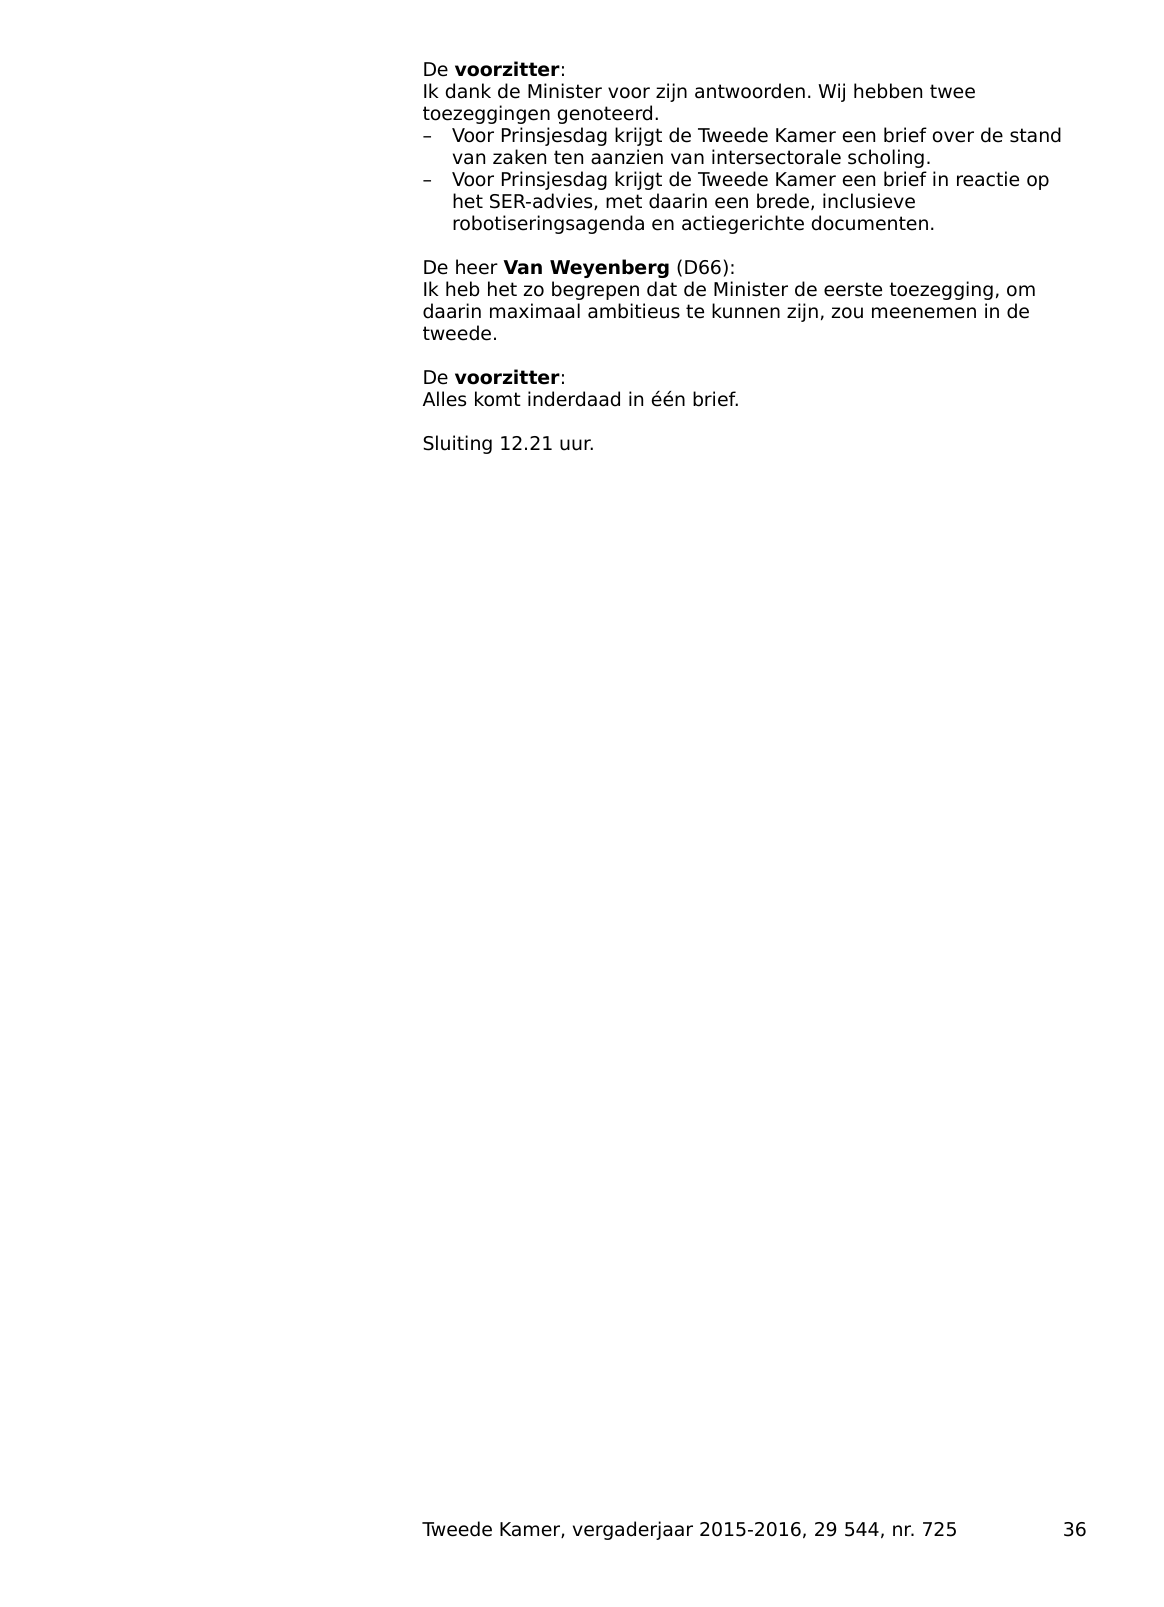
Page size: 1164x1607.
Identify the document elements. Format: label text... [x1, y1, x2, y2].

text – Voor Prinsjesdag krijgt de Tweede Kamer een brief over de stand van zaken ten aanzien van intersectorale scholing. [422, 125, 1087, 169]
text De voorzitter: [422, 59, 1087, 81]
text De heer Van Weyenberg (D66): [422, 257, 1087, 279]
text Ik heb het zo begrepen dat de Minister de eerste toezegging, om daarin maximaal ambitieus te kunnen zijn, zou meenemen in de tweede. [422, 279, 1087, 345]
text Sluiting 12.21 uur. [422, 433, 1087, 455]
text Alles komt inderdaad in één brief. [422, 389, 1087, 411]
text Ik dank de Minister voor zijn antwoorden. Wij hebben twee toezeggingen genoteerd. [422, 81, 1087, 125]
text De voorzitter: [422, 367, 1087, 389]
text – Voor Prinsjesdag krijgt de Tweede Kamer een brief in reactie op het SER-advies, met daarin een brede, inclusieve robotiseringsagenda en actiegerichte documenten. [422, 169, 1087, 235]
